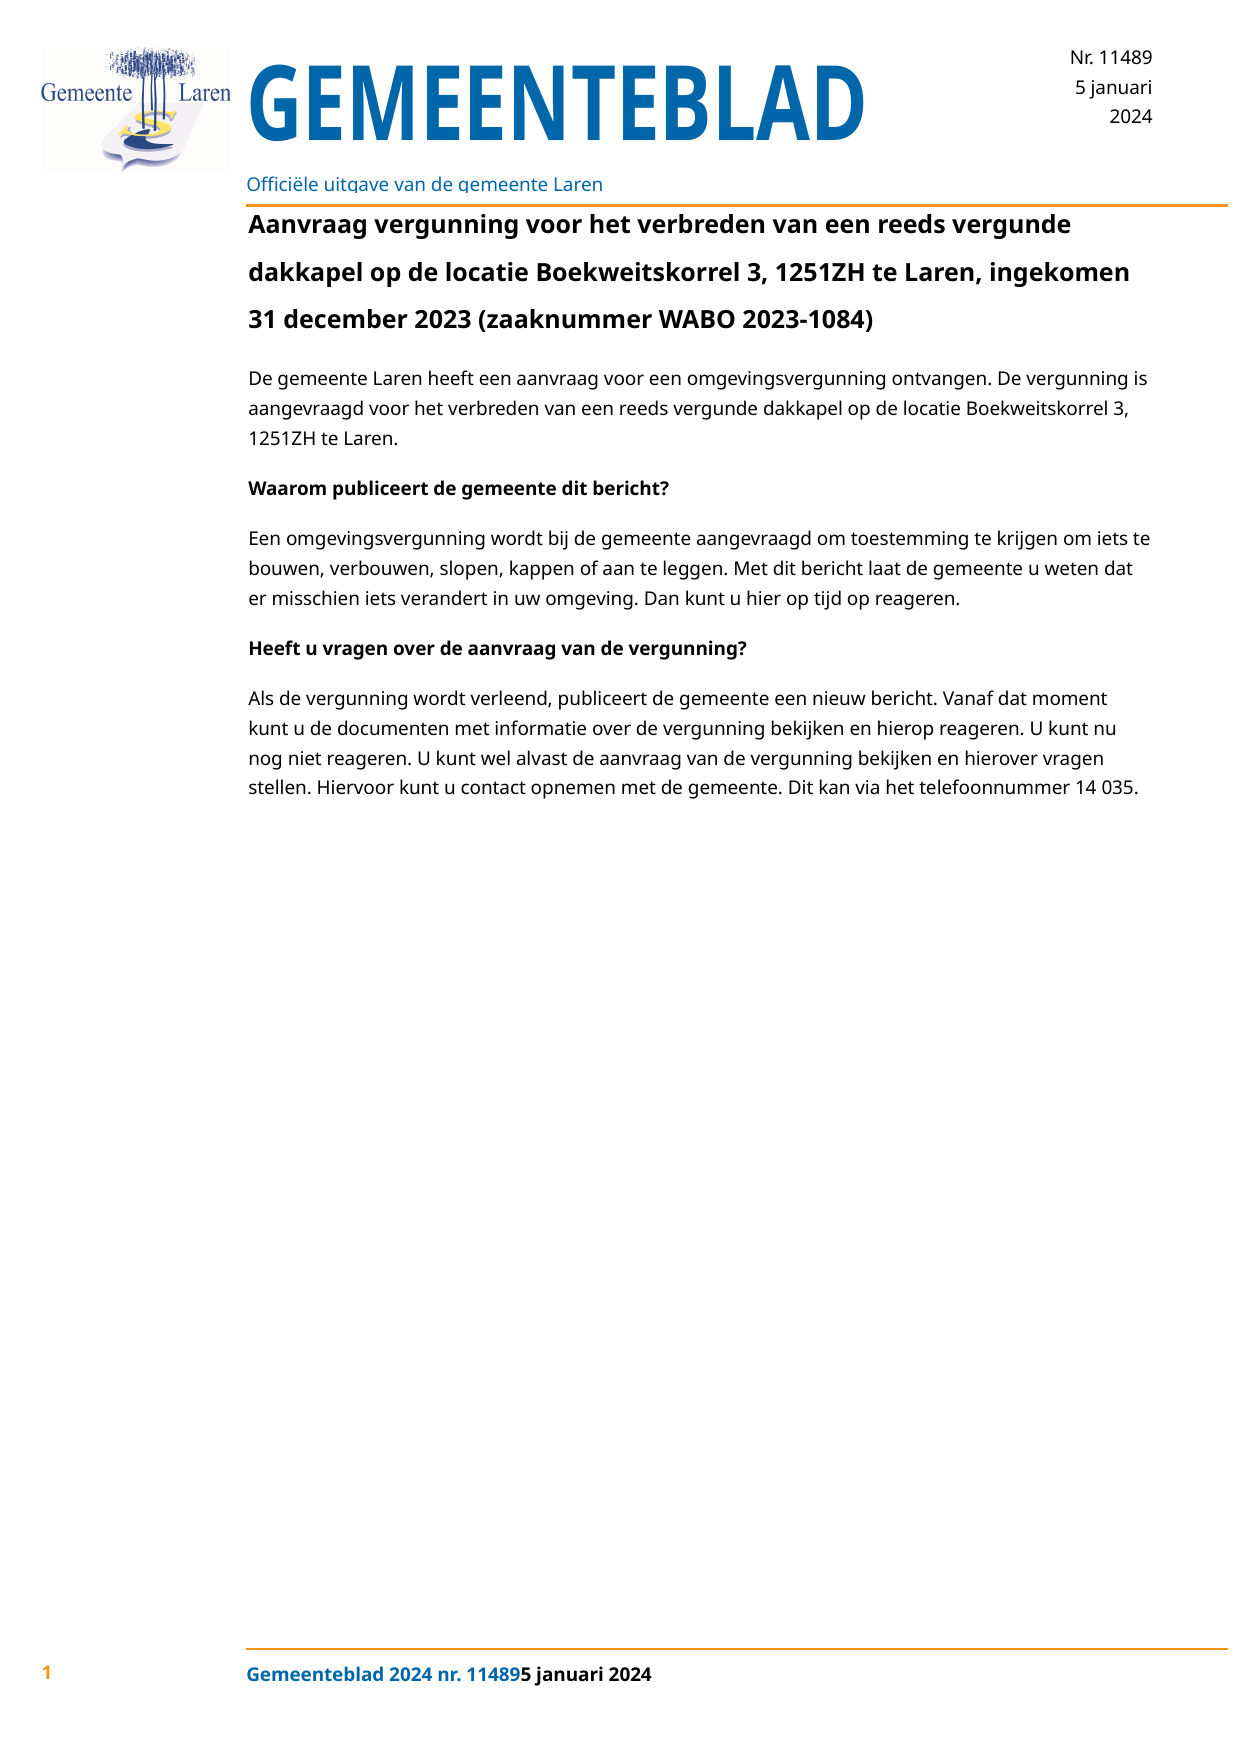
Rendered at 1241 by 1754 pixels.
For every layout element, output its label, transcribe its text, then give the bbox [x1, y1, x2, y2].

text Heeft u vragen over de aanvraag van de vergunning? [248, 635, 1152, 661]
text Als de vergunning wordt verleend, publiceert de gemeente een nieuw bericht. Vanaf dat moment kunt u de documenten met informatie over de vergunning bekijken en hierop reageren. U kunt nu nog niet reageren. U kunt wel alvast de aanvraag van de vergunning bekijken en hierover vragen stellen. Hiervoor kunt u contact opnemen met de gemeente. Dit kan via het telefoonnummer 14 035. [248, 686, 1152, 800]
text De gemeente Laren heeft een aanvraag voor een omgevingsvergunning ontvangen. De vergunning is aangevraagd voor het verbreden van een reeds vergunde dakkapel op de locatie Boekweitskorrel 3, 1251ZH te Laren. [248, 366, 1152, 450]
text Aanvraag vergunning voor het verbreden van een reeds vergunde dakkapel op de locatie Boekweitskorrel 3, 1251ZH te Laren, ingekomen 31 december 2023 (zaaknummer WABO 2023-1084) [248, 207, 1152, 336]
text Een omgevingsvergunning wordt bij de gemeente aangevraagd om toestemming te krijgen om iets te bouwen, verbouwen, slopen, kappen of aan te leggen. Met dit bericht laat de gemeente u weten dat er misschien iets verandert in uw omgeving. Dan kunt u hier op tijd op reageren. [248, 526, 1152, 610]
text Waarom publiceert de gemeente dit bericht? [248, 475, 1152, 501]
picture [41, 47, 231, 172]
